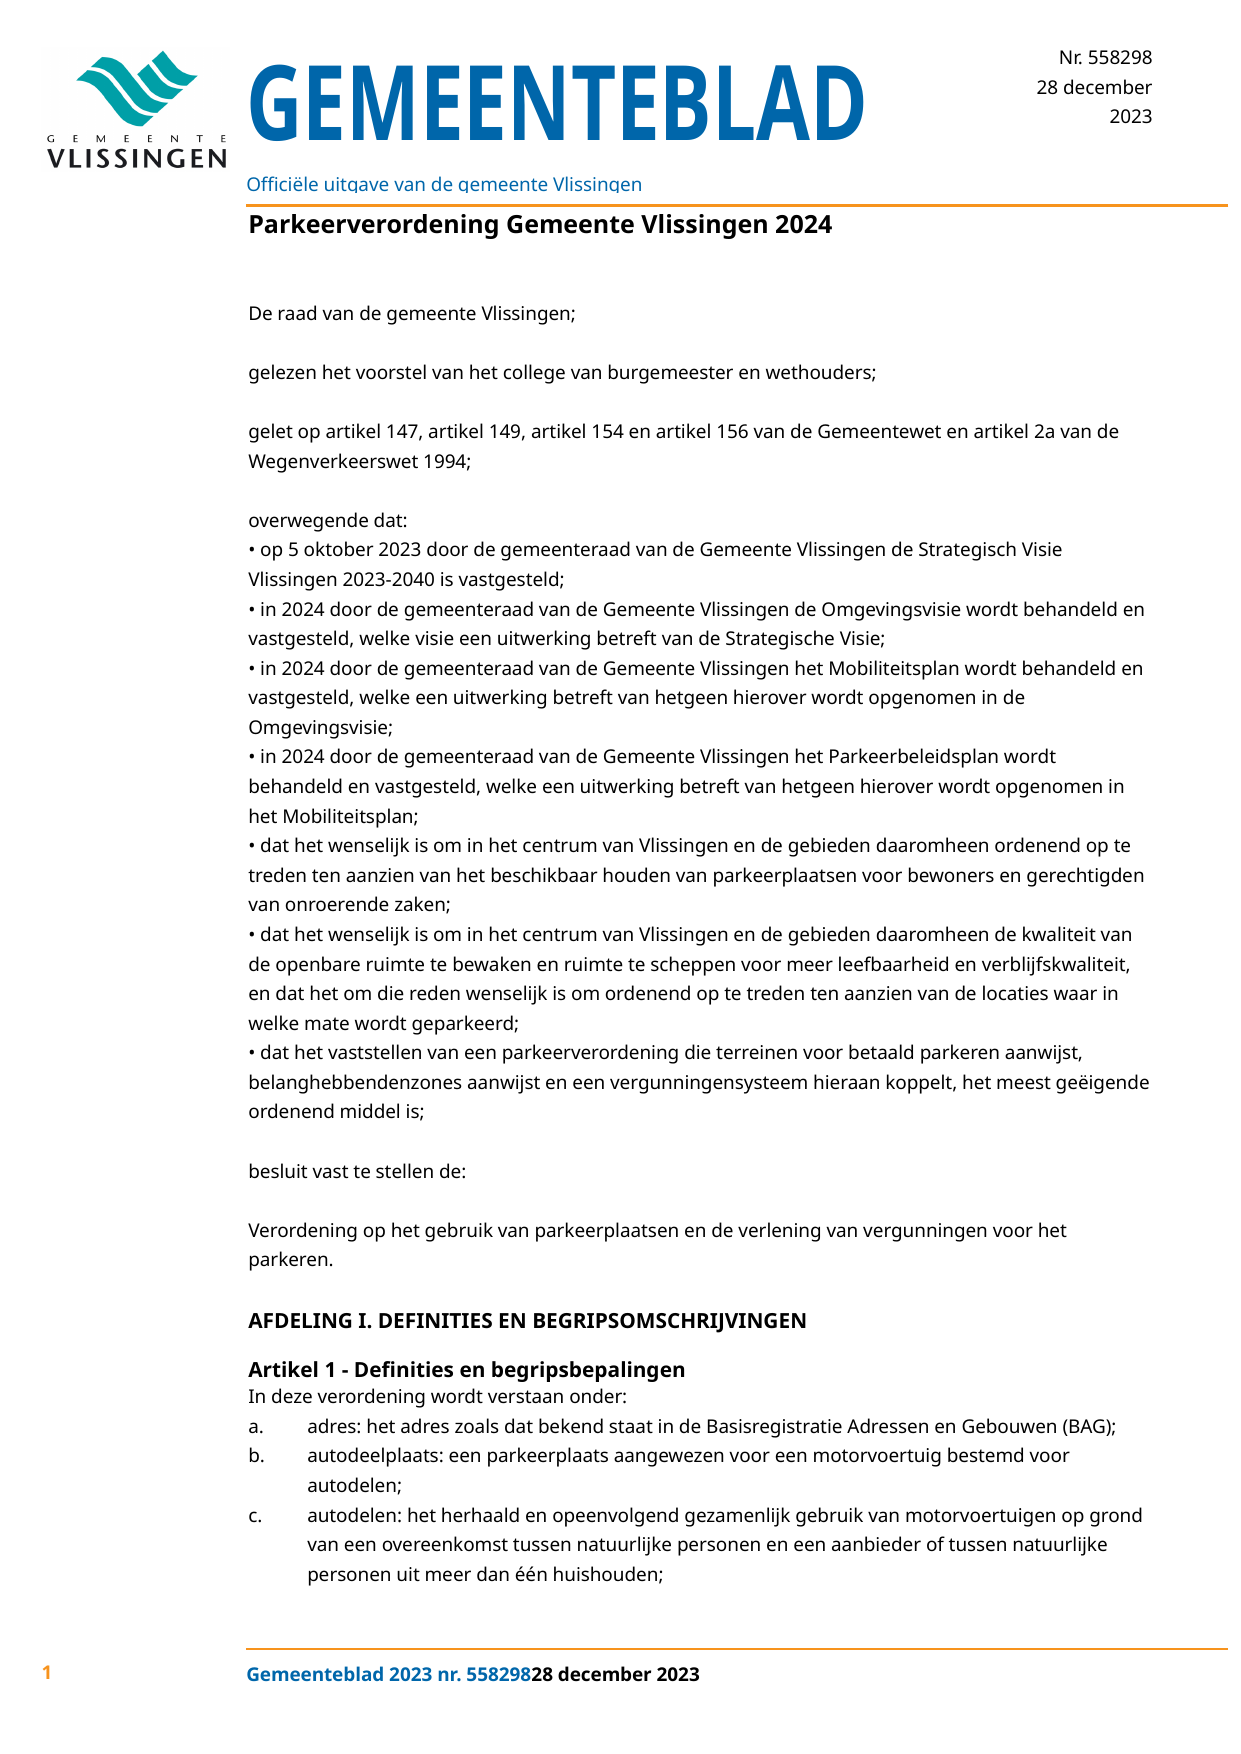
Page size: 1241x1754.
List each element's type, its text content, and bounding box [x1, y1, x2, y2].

text • in 2024 door de gemeenteraad van de Gemeente Vlissingen het Parkeerbeleidsplan wordt behandeld en vastgesteld, welke een uitwerking betreft van hetgeen hierover wordt opgenomen in het Mobiliteitsplan; [248, 744, 1152, 828]
text • in 2024 door de gemeenteraad van de Gemeente Vlissingen het Mobiliteitsplan wordt behandeld en vastgesteld, welke een uitwerking betreft van hetgeen hierover wordt opgenomen in de Omgevingsvisie; [248, 655, 1152, 740]
list autodeelplaats: een parkeerplaats aangewezen voor een motorvoertuig bestemd voor autodelen; [248, 1443, 1152, 1498]
text In deze verordening wordt verstaan onder: [248, 1383, 1152, 1409]
picture [41, 47, 231, 172]
text overwegende dat: [248, 507, 1152, 533]
text Artikel 1 - Definities en begripsbepalingen [248, 1355, 1152, 1383]
list autodelen: het herhaald en opeenvolgend gezamenlijk gebruik van motorvoertuigen op grond van een overeenkomst tussen natuurlijke personen en een aanbieder of tussen natuurlijke personen uit meer dan één huishouden; [248, 1502, 1152, 1587]
text • op 5 oktober 2023 door de gemeenteraad van de Gemeente Vlissingen de Strategisch Visie Vlissingen 2023-2040 is vastgesteld; [248, 537, 1152, 592]
text gelet op artikel 147, artikel 149, artikel 154 en artikel 156 van de Gemeentewet en artikel 2a van de Wegenverkeerswet 1994; [248, 418, 1152, 473]
text AFDELING I. DEFINITIES EN BEGRIPSOMSCHRIJVINGEN [248, 1306, 1152, 1334]
text • dat het wenselijk is om in het centrum van Vlissingen en de gebieden daaromheen de kwaliteit van de openbare ruimte te bewaken en ruimte te scheppen voor meer leefbaarheid en verblijfskwaliteit, en dat het om die reden wenselijk is om ordenend op te treden ten aanzien van de locaties waar in welke mate wordt geparkeerd; [248, 921, 1152, 1036]
text De raad van de gemeente Vlissingen; [248, 300, 1152, 326]
text Verordening op het gebruik van parkeerplaatsen en de verlening van vergunningen voor het parkeren. [248, 1217, 1152, 1272]
text Parkeerverordening Gemeente Vlissingen 2024 [248, 207, 1152, 241]
list adres: het adres zoals dat bekend staat in de Basisregistratie Adressen en Gebouwen (BAG); [248, 1413, 1152, 1439]
text • dat het vaststellen van een parkeerverordening die terreinen voor betaald parkeren aanwijst, belanghebbendenzones aanwijst en een vergunningensysteem hieraan koppelt, het meest geëigende ordenend middel is; [248, 1039, 1152, 1124]
text • dat het wenselijk is om in het centrum van Vlissingen en de gebieden daaromheen ordenend op te treden ten aanzien van het beschikbaar houden van parkeerplaatsen voor bewoners en gerechtigden van onroerende zaken; [248, 832, 1152, 917]
text • in 2024 door de gemeenteraad van de Gemeente Vlissingen de Omgevingsvisie wordt behandeld en vastgesteld, welke visie een uitwerking betreft van de Strategische Visie; [248, 596, 1152, 651]
text besluit vast te stellen de: [248, 1158, 1152, 1183]
text gelezen het voorstel van het college van burgemeester en wethouders; [248, 359, 1152, 385]
